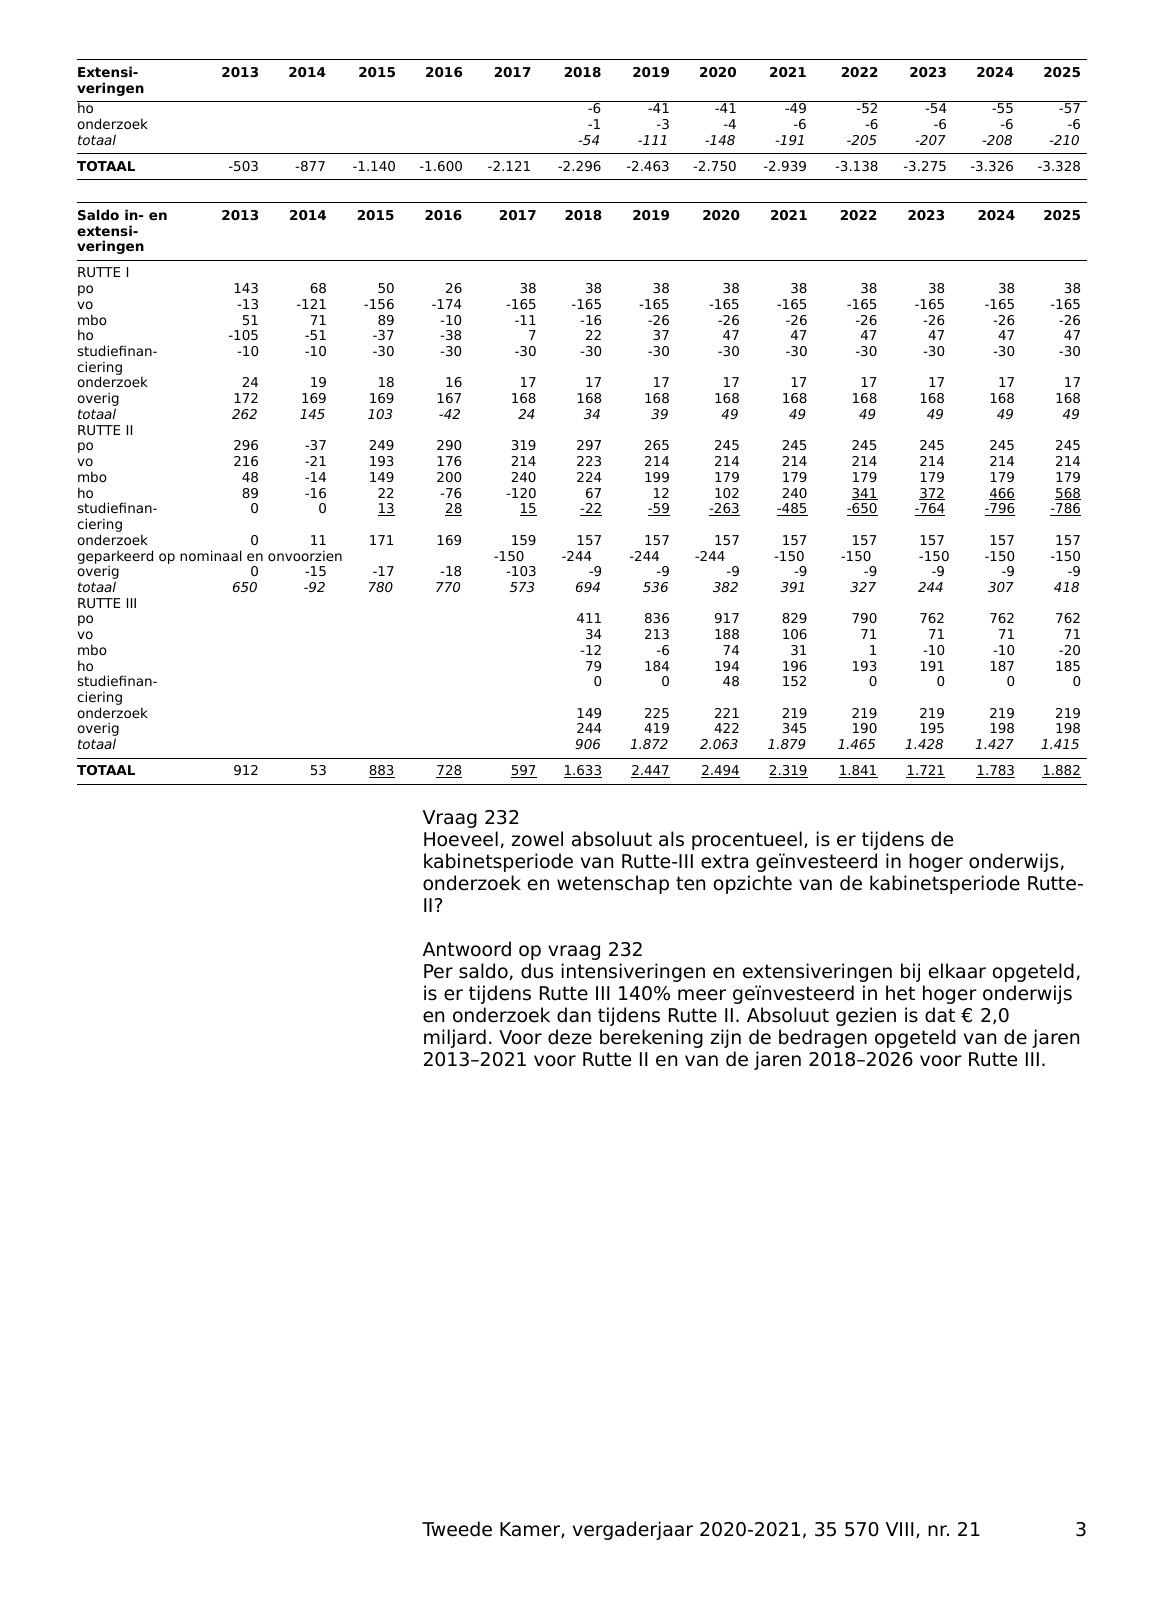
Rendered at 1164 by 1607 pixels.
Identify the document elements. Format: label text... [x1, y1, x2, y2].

text Per saldo, dus intensiveringen en extensiveringen bij elkaar opgeteld, is er tijdens Rutte III 140% meer geïnvesteerd in het hoger onderwijs en onderzoek dan tijdens Rutte II. Absoluut gezien is dat € 2,0 miljard. Voor deze berekening zijn de bedragen opgeteld van de jaren 2013–2021 voor Rutte II en van de jaren 2018–2026 voor Rutte III. [422, 961, 1087, 1071]
table_cell -20 [1021, 643, 1087, 658]
table_cell 89 [333, 313, 400, 328]
table_cell [468, 706, 542, 721]
table_cell [844, 261, 905, 281]
table_cell totaal [77, 737, 197, 757]
table_cell 19 [265, 375, 332, 391]
table_cell 200 [400, 470, 468, 485]
table_cell -30 [676, 344, 746, 375]
table_cell 2.494 [676, 759, 746, 784]
table_cell vo [77, 297, 197, 312]
table_cell 0 [813, 674, 883, 706]
table_cell -22 [542, 501, 608, 533]
table_cell 199 [608, 470, 676, 485]
table_cell 214 [746, 454, 813, 470]
table_cell [468, 627, 542, 643]
table_cell -764 [883, 501, 951, 533]
table_cell -9 [951, 564, 1021, 580]
table_cell 157 [951, 533, 1021, 548]
table_cell 71 [265, 313, 332, 328]
table_cell 48 [676, 674, 746, 706]
table_cell [198, 102, 265, 117]
table_cell -263 [676, 501, 746, 533]
table_cell 829 [746, 611, 813, 627]
table_cell [265, 706, 332, 721]
table_cell -52 [813, 102, 884, 117]
table_cell [333, 659, 400, 674]
table_cell 47 [746, 328, 813, 344]
table_cell vo [77, 454, 197, 470]
table_cell -59 [608, 501, 676, 533]
table_header 2015 [332, 60, 402, 101]
table_cell 47 [1021, 328, 1087, 344]
table_cell 16 [400, 375, 468, 391]
table_cell [197, 643, 265, 658]
table_cell 34 [542, 627, 608, 643]
table_cell 31 [746, 643, 813, 658]
table_cell 2.063 [676, 737, 746, 757]
table_cell 240 [746, 485, 813, 501]
table_cell 219 [883, 706, 951, 721]
table_cell 214 [676, 454, 746, 470]
table_cell [332, 117, 402, 132]
table_cell [265, 117, 332, 132]
table_cell [1025, 423, 1087, 438]
table_cell 836 [608, 611, 676, 627]
table_cell [400, 659, 468, 674]
table_cell 67 [542, 485, 608, 501]
table_cell 223 [542, 454, 608, 470]
table_header Saldo in- en extensi-veringen [77, 203, 197, 259]
table_cell 24 [468, 407, 542, 422]
table_cell 17 [468, 375, 542, 391]
table_cell onderzoek [77, 375, 197, 391]
table_cell 190 [813, 721, 883, 737]
table_cell 38 [608, 281, 676, 297]
table_cell 917 [676, 611, 746, 627]
table_cell [333, 737, 400, 757]
table_cell -2.121 [469, 154, 537, 179]
table_cell -503 [198, 154, 265, 179]
table_cell TOTAAL [77, 759, 197, 784]
table_cell [488, 596, 542, 611]
table_cell [198, 133, 265, 153]
table_cell 198 [1021, 721, 1087, 737]
table_cell -15 [265, 564, 332, 580]
table_cell 1.841 [813, 759, 883, 784]
table_cell -54 [537, 133, 607, 153]
table_cell po [77, 611, 197, 627]
table_cell [400, 706, 468, 721]
table_cell 71 [951, 627, 1021, 643]
table_cell po [77, 438, 197, 454]
table_cell 290 [400, 438, 468, 454]
table_cell -10 [197, 344, 265, 375]
table_cell [265, 674, 332, 706]
table_header 2022 [813, 203, 883, 259]
table_cell 411 [542, 611, 608, 627]
table_cell -877 [265, 154, 332, 179]
table_cell 49 [676, 407, 746, 422]
table_cell -16 [265, 485, 332, 501]
table_cell overig [77, 564, 197, 580]
table_cell [468, 611, 542, 627]
table_cell 536 [608, 580, 676, 596]
table_cell -6 [743, 117, 812, 132]
table_cell -3.275 [884, 154, 953, 179]
table_cell -76 [400, 485, 468, 501]
table_cell ho [77, 102, 198, 117]
table_cell 157 [1021, 533, 1087, 548]
table_cell -150 [955, 548, 1021, 564]
table_cell 1.428 [883, 737, 951, 757]
table_cell 1.882 [1021, 759, 1087, 784]
table_cell 219 [1021, 706, 1087, 721]
table_cell 244 [883, 580, 951, 596]
table_cell 245 [746, 438, 813, 454]
table_cell [964, 423, 1025, 438]
table_cell [844, 596, 905, 611]
table_header 2021 [746, 203, 813, 259]
table_cell -2.939 [743, 154, 812, 179]
table_cell 418 [1021, 580, 1087, 596]
table_cell 17 [813, 375, 883, 391]
table_cell -10 [400, 313, 468, 328]
table_cell 762 [1021, 611, 1087, 627]
table_cell 22 [542, 328, 608, 344]
table_cell 912 [197, 759, 265, 784]
table_cell -165 [676, 297, 746, 312]
table_cell 422 [676, 721, 746, 737]
table_cell [469, 117, 537, 132]
table_cell 103 [333, 407, 400, 422]
table_cell 341 [813, 485, 883, 501]
table_cell -207 [884, 133, 953, 153]
table_cell onderzoek [77, 533, 197, 548]
table_cell -485 [746, 501, 813, 533]
table_cell 47 [813, 328, 883, 344]
table_cell [468, 737, 542, 757]
table_cell -26 [951, 313, 1021, 328]
table_cell 1.465 [813, 737, 883, 757]
table_cell 179 [1021, 470, 1087, 485]
table_cell [265, 659, 332, 674]
table_cell 2.319 [746, 759, 813, 784]
table_cell -244 [555, 548, 623, 564]
table_cell [333, 643, 400, 658]
table_header 2013 [198, 60, 265, 101]
table_cell 0 [197, 533, 265, 548]
table_cell 15 [468, 501, 542, 533]
table_cell -6 [884, 117, 953, 132]
table_cell -26 [883, 313, 951, 328]
table_cell 240 [468, 470, 542, 485]
table_cell 38 [951, 281, 1021, 297]
table_cell -11 [468, 313, 542, 328]
table_cell 176 [400, 454, 468, 470]
table_cell 34 [542, 407, 608, 422]
table_cell -6 [813, 117, 884, 132]
table_cell 168 [1021, 391, 1087, 407]
table_cell [409, 548, 488, 564]
table_cell [660, 423, 721, 438]
table_cell -9 [542, 564, 608, 580]
table_cell 188 [676, 627, 746, 643]
table_cell -6 [537, 102, 607, 117]
table_cell [469, 133, 537, 153]
table_cell [721, 261, 783, 281]
table_cell 169 [265, 391, 332, 407]
table_cell 17 [951, 375, 1021, 391]
table_cell 216 [197, 454, 265, 470]
table_cell 1.427 [951, 737, 1021, 757]
table_cell -51 [265, 328, 332, 344]
table_cell [964, 261, 1025, 281]
text Vraag 232 [422, 807, 1087, 829]
table_cell 219 [813, 706, 883, 721]
table_cell -208 [953, 133, 1019, 153]
table_cell -6 [953, 117, 1019, 132]
table_cell 171 [333, 533, 400, 548]
table_cell -9 [676, 564, 746, 580]
table_cell 53 [265, 759, 332, 784]
table_cell 597 [468, 759, 542, 784]
table_cell -30 [883, 344, 951, 375]
table_cell -30 [608, 344, 676, 375]
table_cell -111 [607, 133, 676, 153]
table_cell 391 [746, 580, 813, 596]
table_cell 38 [1021, 281, 1087, 297]
table_cell 157 [813, 533, 883, 548]
table_cell -30 [400, 344, 468, 375]
table_cell mbo [77, 313, 197, 328]
table_header 2019 [607, 60, 676, 101]
table_cell -3.328 [1020, 154, 1087, 179]
table_cell 168 [468, 391, 542, 407]
table_cell 194 [676, 659, 746, 674]
table_cell totaal [77, 407, 197, 422]
table_cell [1025, 261, 1087, 281]
table_cell studiefinan-ciering [77, 674, 197, 706]
table_cell [844, 423, 905, 438]
table_cell -10 [883, 643, 951, 658]
table_cell -26 [1021, 313, 1087, 328]
table_cell [265, 102, 332, 117]
table_cell 17 [608, 375, 676, 391]
table_cell [905, 423, 964, 438]
table_cell studiefinan-ciering [77, 501, 197, 533]
table_cell 12 [608, 485, 676, 501]
table_cell 728 [400, 759, 468, 784]
table_cell [905, 261, 964, 281]
table_header 2018 [542, 203, 608, 259]
text Antwoord op vraag 232 [422, 939, 1087, 961]
table_cell 38 [468, 281, 542, 297]
table_cell -37 [265, 438, 332, 454]
table_cell 650 [197, 580, 265, 596]
table_cell 245 [676, 438, 746, 454]
table_cell -57 [1020, 102, 1087, 117]
table_cell -49 [743, 102, 812, 117]
table_cell [488, 423, 542, 438]
table_cell [721, 423, 783, 438]
table_cell 1.872 [608, 737, 676, 757]
table_cell 372 [883, 485, 951, 501]
table_header 2018 [537, 60, 607, 101]
table_cell -165 [1021, 297, 1087, 312]
table_cell -120 [468, 485, 542, 501]
table_cell 38 [746, 281, 813, 297]
table_cell 225 [608, 706, 676, 721]
table_cell 179 [676, 470, 746, 485]
table_cell ho [77, 328, 197, 344]
table_cell 168 [608, 391, 676, 407]
table_cell 18 [333, 375, 400, 391]
table_cell -2.750 [676, 154, 742, 179]
table_cell -1.600 [402, 154, 468, 179]
table_cell [429, 261, 488, 281]
table_cell 694 [542, 580, 608, 596]
table_cell 245 [951, 438, 1021, 454]
table_cell 179 [746, 470, 813, 485]
table_cell -26 [746, 313, 813, 328]
table_cell RUTTE II [77, 423, 197, 438]
table_cell 13 [333, 501, 400, 533]
table_cell 1.721 [883, 759, 951, 784]
table_cell -165 [883, 297, 951, 312]
table_cell -165 [468, 297, 542, 312]
table_cell [197, 423, 374, 438]
table_cell -786 [1021, 501, 1087, 533]
table_cell -174 [400, 297, 468, 312]
table_cell -92 [265, 580, 332, 596]
table_header 2024 [953, 60, 1019, 101]
table_cell -16 [542, 313, 608, 328]
table_cell -26 [813, 313, 883, 328]
table_cell 38 [813, 281, 883, 297]
table_cell -150 [822, 548, 890, 564]
table_header 2013 [197, 203, 265, 259]
table_cell -150 [756, 548, 822, 564]
table_cell vo [77, 627, 197, 643]
table_cell -6 [1020, 117, 1087, 132]
table_cell [488, 261, 542, 281]
table_cell 1 [813, 643, 883, 658]
table_cell 49 [746, 407, 813, 422]
table_cell [599, 261, 660, 281]
table_cell 221 [676, 706, 746, 721]
table_cell -30 [813, 344, 883, 375]
table_cell [333, 627, 400, 643]
table_cell -17 [333, 564, 400, 580]
table_cell 790 [813, 611, 883, 627]
table_cell 187 [951, 659, 1021, 674]
table_cell -650 [813, 501, 883, 533]
table_cell [400, 674, 468, 706]
table_cell [197, 737, 265, 757]
table_cell 157 [542, 533, 608, 548]
table_header 2022 [813, 60, 884, 101]
table_cell 169 [400, 533, 468, 548]
table_cell 168 [542, 391, 608, 407]
table_header 2024 [951, 203, 1021, 259]
table_cell [468, 643, 542, 658]
table_header 2014 [265, 60, 332, 101]
table_cell TOTAAL [77, 154, 198, 179]
table_cell -165 [746, 297, 813, 312]
table_cell 345 [746, 721, 813, 737]
table_cell 168 [746, 391, 813, 407]
table_cell -156 [333, 297, 400, 312]
table_cell [429, 423, 488, 438]
table_cell 1.783 [951, 759, 1021, 784]
table_cell [333, 706, 400, 721]
table_cell overig [77, 721, 197, 737]
table_cell 157 [608, 533, 676, 548]
table_cell -30 [746, 344, 813, 375]
table_cell studiefinan-ciering [77, 344, 197, 375]
text Hoeveel, zowel absoluut als procentueel, is er tijdens de kabinetsperiode van Rutte-III extra geïnvesteerd in hoger onderwijs, onderzoek en wetenschap ten opzichte van de kabinetsperiode Rutte-II? [422, 829, 1087, 917]
table_cell 245 [813, 438, 883, 454]
table_cell [265, 133, 332, 153]
table_cell 39 [608, 407, 676, 422]
table_cell 168 [883, 391, 951, 407]
table_cell -10 [951, 643, 1021, 658]
table_cell -26 [676, 313, 746, 328]
table_cell [542, 596, 599, 611]
table_cell 770 [400, 580, 468, 596]
table_cell 245 [883, 438, 951, 454]
table_cell [783, 261, 844, 281]
table_cell 214 [608, 454, 676, 470]
table_cell [599, 423, 660, 438]
table_cell 0 [951, 674, 1021, 706]
table_cell [198, 117, 265, 132]
table_cell -191 [743, 133, 812, 153]
table_cell 219 [951, 706, 1021, 721]
table_cell onderzoek [77, 117, 198, 132]
table_cell 0 [883, 674, 951, 706]
table_cell 193 [333, 454, 400, 470]
table_header 2019 [608, 203, 676, 259]
table_cell 157 [883, 533, 951, 548]
table_cell 49 [1021, 407, 1087, 422]
table_cell 24 [197, 375, 265, 391]
table_cell 169 [333, 391, 400, 407]
table_cell [265, 643, 332, 658]
table_cell 168 [951, 391, 1021, 407]
table_cell [400, 737, 468, 757]
table_cell [400, 721, 468, 737]
table_cell -165 [813, 297, 883, 312]
table_header 2015 [333, 203, 400, 259]
table_cell 193 [813, 659, 883, 674]
table_cell [783, 423, 844, 438]
table_cell -103 [468, 564, 542, 580]
table_cell 214 [813, 454, 883, 470]
table_cell 145 [265, 407, 332, 422]
table_cell -41 [676, 102, 742, 117]
table_cell 382 [676, 580, 746, 596]
table_cell [265, 737, 332, 757]
table_cell [660, 596, 721, 611]
table_cell 185 [1021, 659, 1087, 674]
table_cell -121 [265, 297, 332, 312]
table_cell 38 [883, 281, 951, 297]
table_cell [599, 596, 660, 611]
table_cell -18 [400, 564, 468, 580]
table_cell 26 [400, 281, 468, 297]
table_cell 152 [746, 674, 813, 706]
table_cell -30 [333, 344, 400, 375]
table_cell 179 [951, 470, 1021, 485]
table_cell [660, 261, 721, 281]
table_header 2016 [400, 203, 468, 259]
table_cell 37 [608, 328, 676, 344]
table_cell 71 [813, 627, 883, 643]
table_cell 297 [542, 438, 608, 454]
table_cell 168 [813, 391, 883, 407]
table_cell [197, 261, 374, 281]
table_cell [197, 706, 265, 721]
table_cell -4 [676, 117, 742, 132]
table_cell -150 [488, 548, 555, 564]
table_cell 1.633 [542, 759, 608, 784]
table_cell 48 [197, 470, 265, 485]
table_cell -150 [1021, 548, 1087, 564]
table_cell [197, 627, 265, 643]
table_cell -210 [1020, 133, 1087, 153]
table_header 2023 [883, 203, 951, 259]
table_cell overig [77, 391, 197, 407]
table_cell [265, 627, 332, 643]
table_cell [429, 596, 488, 611]
table_cell 179 [883, 470, 951, 485]
table_cell 198 [951, 721, 1021, 737]
table_cell 191 [883, 659, 951, 674]
table_cell [197, 674, 265, 706]
table_cell 265 [608, 438, 676, 454]
table_cell 573 [468, 580, 542, 596]
table_cell -9 [1021, 564, 1087, 580]
table_cell [333, 611, 400, 627]
table_cell 17 [883, 375, 951, 391]
table_cell [542, 423, 599, 438]
table_cell [905, 596, 964, 611]
table_cell [332, 133, 402, 153]
table_cell 102 [676, 485, 746, 501]
table_cell [469, 102, 537, 117]
table_cell 307 [951, 580, 1021, 596]
table_cell 0 [197, 501, 265, 533]
table_cell -1 [537, 117, 607, 132]
table_cell [468, 721, 542, 737]
table_cell 47 [883, 328, 951, 344]
table_cell -205 [813, 133, 884, 153]
table_cell 0 [1021, 674, 1087, 706]
table_header 2014 [265, 203, 332, 259]
table_cell [265, 611, 332, 627]
table_header 2023 [884, 60, 953, 101]
table_cell 0 [608, 674, 676, 706]
table_cell -30 [1021, 344, 1087, 375]
table_cell 17 [676, 375, 746, 391]
table_cell [333, 721, 400, 737]
table_cell 68 [265, 281, 332, 297]
table_cell geparkeerd op nominaal en onvoorzien [77, 548, 409, 564]
table_cell [783, 596, 844, 611]
table_cell 214 [468, 454, 542, 470]
table_cell [402, 102, 468, 117]
table_cell 38 [676, 281, 746, 297]
table_cell [721, 596, 783, 611]
table_cell 106 [746, 627, 813, 643]
table_cell 568 [1021, 485, 1087, 501]
table_cell [402, 133, 468, 153]
table_cell 22 [333, 485, 400, 501]
table_cell -9 [813, 564, 883, 580]
table_cell -30 [468, 344, 542, 375]
table_cell -796 [951, 501, 1021, 533]
table_cell -21 [265, 454, 332, 470]
table_cell [542, 261, 599, 281]
table_cell [265, 721, 332, 737]
table_cell -150 [890, 548, 955, 564]
table_cell 184 [608, 659, 676, 674]
table_cell -3.138 [813, 154, 884, 179]
table_cell [400, 643, 468, 658]
table_cell -30 [951, 344, 1021, 375]
table_cell [468, 659, 542, 674]
table_cell 49 [951, 407, 1021, 422]
table_cell [197, 596, 374, 611]
table_cell 149 [333, 470, 400, 485]
table_cell 466 [951, 485, 1021, 501]
table_cell [964, 596, 1025, 611]
table_cell 47 [951, 328, 1021, 344]
table_cell 214 [951, 454, 1021, 470]
table_cell 249 [333, 438, 400, 454]
table_cell 49 [883, 407, 951, 422]
table_cell RUTTE I [77, 261, 197, 281]
table_cell -9 [608, 564, 676, 580]
table_cell 38 [542, 281, 608, 297]
table_cell [197, 721, 265, 737]
table_cell -2.463 [607, 154, 676, 179]
table_header 2017 [469, 60, 537, 101]
table_cell 327 [813, 580, 883, 596]
table_cell 2.447 [608, 759, 676, 784]
table_cell 74 [676, 643, 746, 658]
table_cell 1.879 [746, 737, 813, 757]
table_cell 213 [608, 627, 676, 643]
table_cell [197, 611, 265, 627]
table_header 2025 [1020, 60, 1087, 101]
table_cell 47 [676, 328, 746, 344]
table_cell 319 [468, 438, 542, 454]
table_cell 89 [197, 485, 265, 501]
table_cell 157 [676, 533, 746, 548]
table_cell -30 [542, 344, 608, 375]
table_cell -244 [689, 548, 756, 564]
table_cell 419 [608, 721, 676, 737]
table_header 2025 [1021, 203, 1087, 259]
table_header 2016 [402, 60, 468, 101]
table_cell 214 [883, 454, 951, 470]
table_cell -37 [333, 328, 400, 344]
table_cell -105 [197, 328, 265, 344]
table_cell totaal [77, 133, 198, 153]
table_cell 7 [468, 328, 542, 344]
table_cell mbo [77, 643, 197, 658]
table_cell 49 [813, 407, 883, 422]
table_cell -244 [623, 548, 689, 564]
table_cell -55 [953, 102, 1019, 117]
table_cell 906 [542, 737, 608, 757]
table_cell [374, 423, 429, 438]
table_cell -165 [951, 297, 1021, 312]
table_cell 0 [265, 501, 332, 533]
table_cell [333, 674, 400, 706]
table_cell 762 [951, 611, 1021, 627]
table_cell -10 [265, 344, 332, 375]
table_cell totaal [77, 580, 197, 596]
table_cell 17 [542, 375, 608, 391]
table_cell 195 [883, 721, 951, 737]
table_cell 149 [542, 706, 608, 721]
table_cell 179 [813, 470, 883, 485]
table_cell 51 [197, 313, 265, 328]
table_cell 762 [883, 611, 951, 627]
table_header 2020 [676, 203, 746, 259]
table_header 2020 [676, 60, 742, 101]
table_cell 0 [197, 564, 265, 580]
table_cell -41 [607, 102, 676, 117]
table_cell 172 [197, 391, 265, 407]
table_cell 219 [746, 706, 813, 721]
table_cell -6 [608, 643, 676, 658]
table_cell -3.326 [953, 154, 1019, 179]
table_cell 157 [746, 533, 813, 548]
table_cell -1.140 [332, 154, 402, 179]
table_header 2021 [743, 60, 812, 101]
table_cell -14 [265, 470, 332, 485]
table_cell 780 [333, 580, 400, 596]
table_cell 196 [746, 659, 813, 674]
table_cell [374, 596, 429, 611]
table_cell 79 [542, 659, 608, 674]
table_cell onderzoek [77, 706, 197, 721]
table_cell 1.415 [1021, 737, 1087, 757]
table_cell -3 [607, 117, 676, 132]
table_header 2017 [468, 203, 542, 259]
table_cell 71 [1021, 627, 1087, 643]
table_cell [1025, 596, 1087, 611]
table_cell -9 [883, 564, 951, 580]
table_header Extensi-veringen [77, 60, 198, 101]
table_cell 50 [333, 281, 400, 297]
table_cell [374, 261, 429, 281]
table_cell 28 [400, 501, 468, 533]
table_cell [400, 611, 468, 627]
table_cell -12 [542, 643, 608, 658]
table_cell -54 [884, 102, 953, 117]
table_cell 296 [197, 438, 265, 454]
table_cell 224 [542, 470, 608, 485]
table_cell -148 [676, 133, 742, 153]
table_cell [402, 117, 468, 132]
table_cell -2.296 [537, 154, 607, 179]
table_cell [332, 102, 402, 117]
table_cell ho [77, 485, 197, 501]
table_cell mbo [77, 470, 197, 485]
table_cell 17 [746, 375, 813, 391]
table_cell po [77, 281, 197, 297]
table_cell 245 [1021, 438, 1087, 454]
table_cell RUTTE III [77, 596, 197, 611]
table_cell -26 [608, 313, 676, 328]
table_cell 17 [1021, 375, 1087, 391]
table_cell 71 [883, 627, 951, 643]
table_cell [197, 659, 265, 674]
table_cell [400, 627, 468, 643]
table_cell 0 [542, 674, 608, 706]
table_cell 883 [333, 759, 400, 784]
table_cell 11 [265, 533, 332, 548]
table_cell 167 [400, 391, 468, 407]
table_cell -38 [400, 328, 468, 344]
table_cell -42 [400, 407, 468, 422]
table_cell 244 [542, 721, 608, 737]
table_cell -165 [608, 297, 676, 312]
table_cell 214 [1021, 454, 1087, 470]
table_cell [468, 674, 542, 706]
table_cell ho [77, 659, 197, 674]
table_cell 262 [197, 407, 265, 422]
table_cell 168 [676, 391, 746, 407]
table_cell 143 [197, 281, 265, 297]
table_cell -9 [746, 564, 813, 580]
table_cell -13 [197, 297, 265, 312]
table_cell 159 [468, 533, 542, 548]
table_cell -165 [542, 297, 608, 312]
